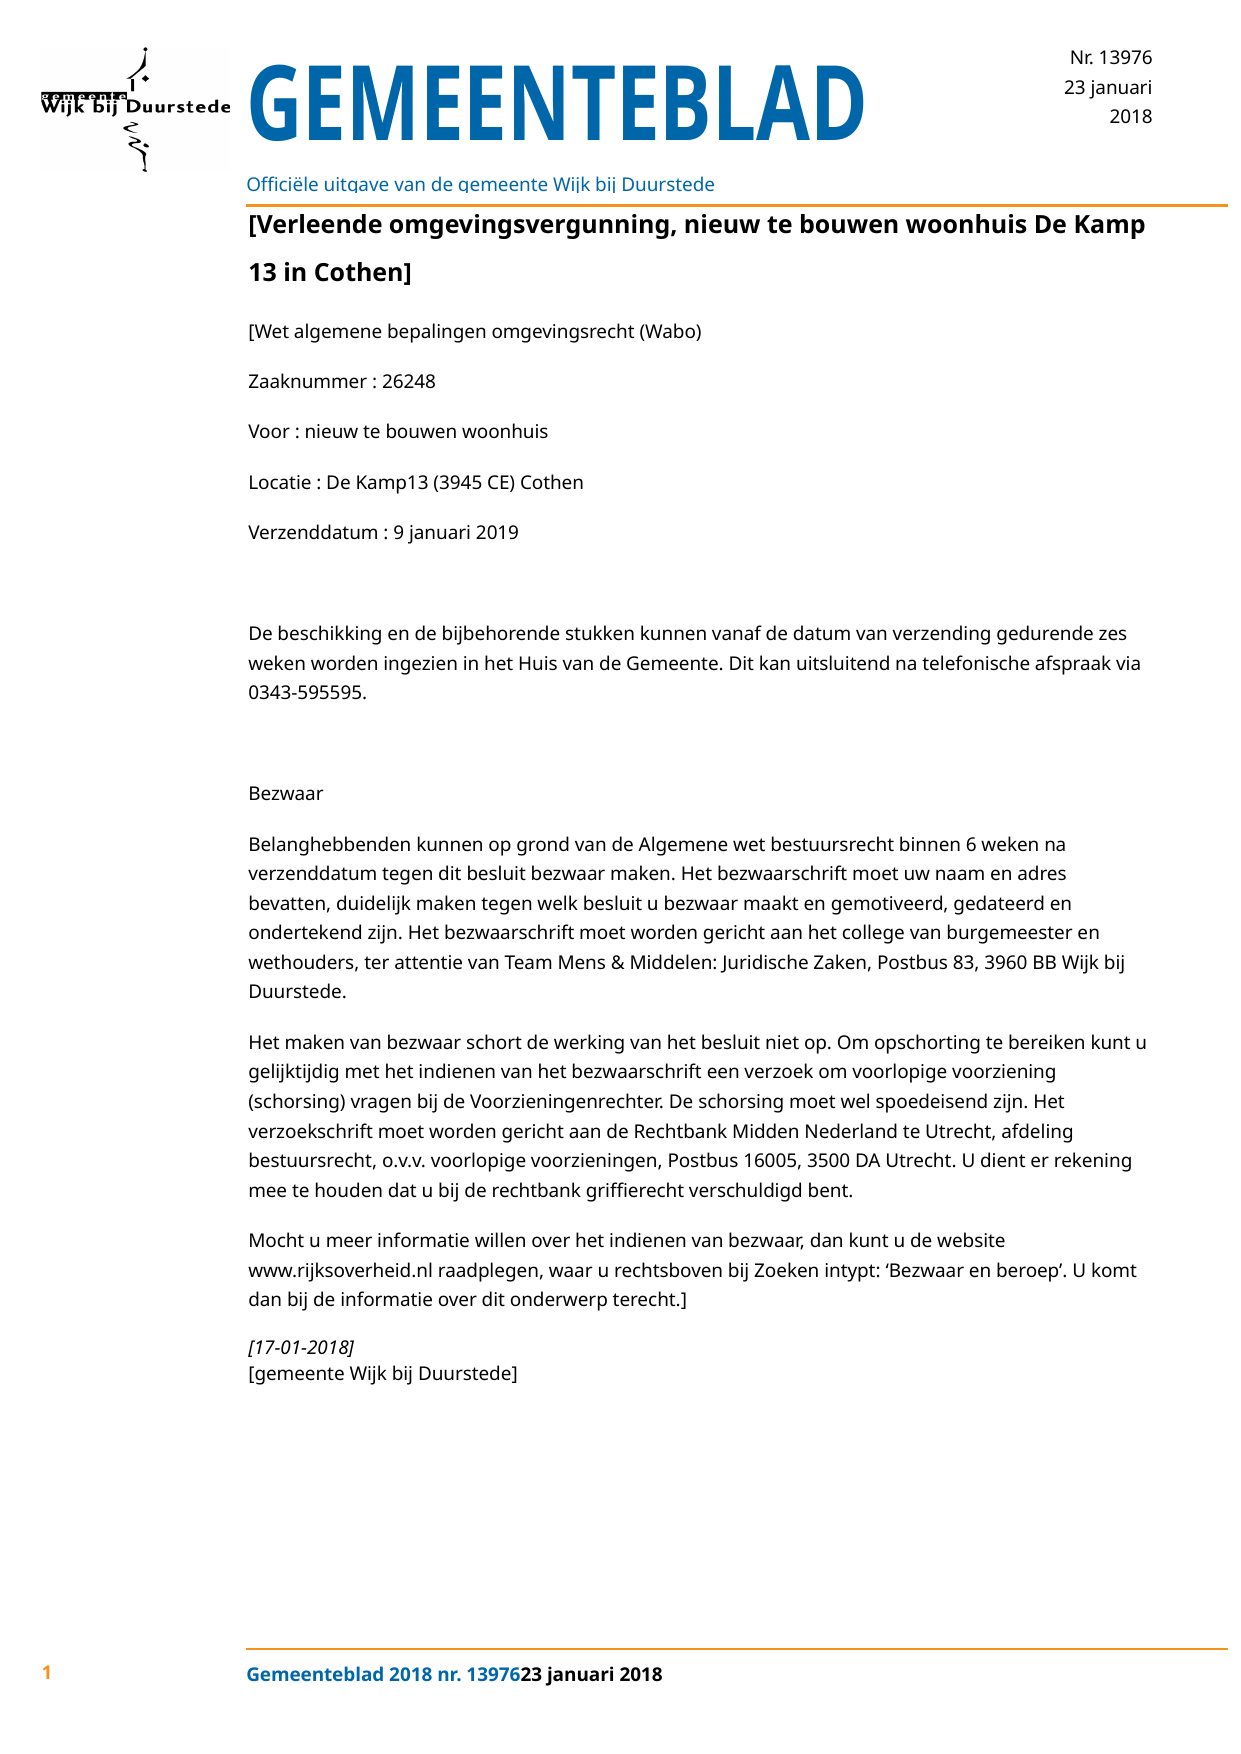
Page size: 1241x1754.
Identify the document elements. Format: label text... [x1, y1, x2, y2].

text Bezwaar [248, 780, 1152, 806]
text De beschikking en de bijbehorende stukken kunnen vanaf de datum van verzending gedurende zes weken worden ingezien in het Huis van de Gemeente. Dit kan uitsluitend na telefonische afspraak via 0343-595595. [248, 620, 1152, 705]
text [Verleende omgevingsvergunning, nieuw te bouwen woonhuis De Kamp 13 in Cothen] [248, 207, 1152, 288]
text Zaaknummer : 26248 [248, 368, 1152, 394]
text Belanghebbenden kunnen op grond van de Algemene wet bestuursrecht binnen 6 weken na verzenddatum tegen dit besluit bezwaar maken. Het bezwaarschrift moet uw naam en adres bevatten, duidelijk maken tegen welk besluit u bezwaar maakt en gemotiveerd, gedateerd en ondertekend zijn. Het bezwaarschrift moet worden gericht aan het college van burgemeester en wethouders, ter attentie van Team Mens & Middelen: Juridische Zaken, Postbus 83, 3960 BB Wijk bij Duurstede. [248, 831, 1152, 1004]
text Locatie : De Kamp13 (3945 CE) Cothen [248, 469, 1152, 495]
picture [41, 47, 231, 172]
text [gemeente Wijk bij Duurstede] [248, 1360, 1152, 1386]
text Het maken van bezwaar schort de werking van het besluit niet op. Om opschorting te bereiken kunt u gelijktijdig met het indienen van het bezwaarschrift een verzoek om voorlopige voorziening (schorsing) vragen bij de Voorzieningenrechter. De schorsing moet wel spoedeisend zijn. Het verzoekschrift moet worden gericht aan de Rechtbank Midden Nederland te Utrecht, afdeling bestuursrecht, o.v.v. voorlopige voorzieningen, Postbus 16005, 3500 DA Utrecht. U dient er rekening mee te houden dat u bij de rechtbank griffierecht verschuldigd bent. [248, 1029, 1152, 1203]
text Mocht u meer informatie willen over het indienen van bezwaar, dan kunt u de website www.rijksoverheid.nl raadplegen, waar u rechtsboven bij Zoeken intypt: ‘Bezwaar en beroep’. U komt dan bij de informatie over dit onderwerp terecht.] [248, 1227, 1152, 1312]
text Voor : nieuw te bouwen woonhuis [248, 419, 1152, 444]
text Verzenddatum : 9 januari 2019 [248, 519, 1152, 545]
text [17-01-2018] [248, 1334, 1152, 1360]
text [Wet algemene bepalingen omgevingsrecht (Wabo) [248, 318, 1152, 344]
